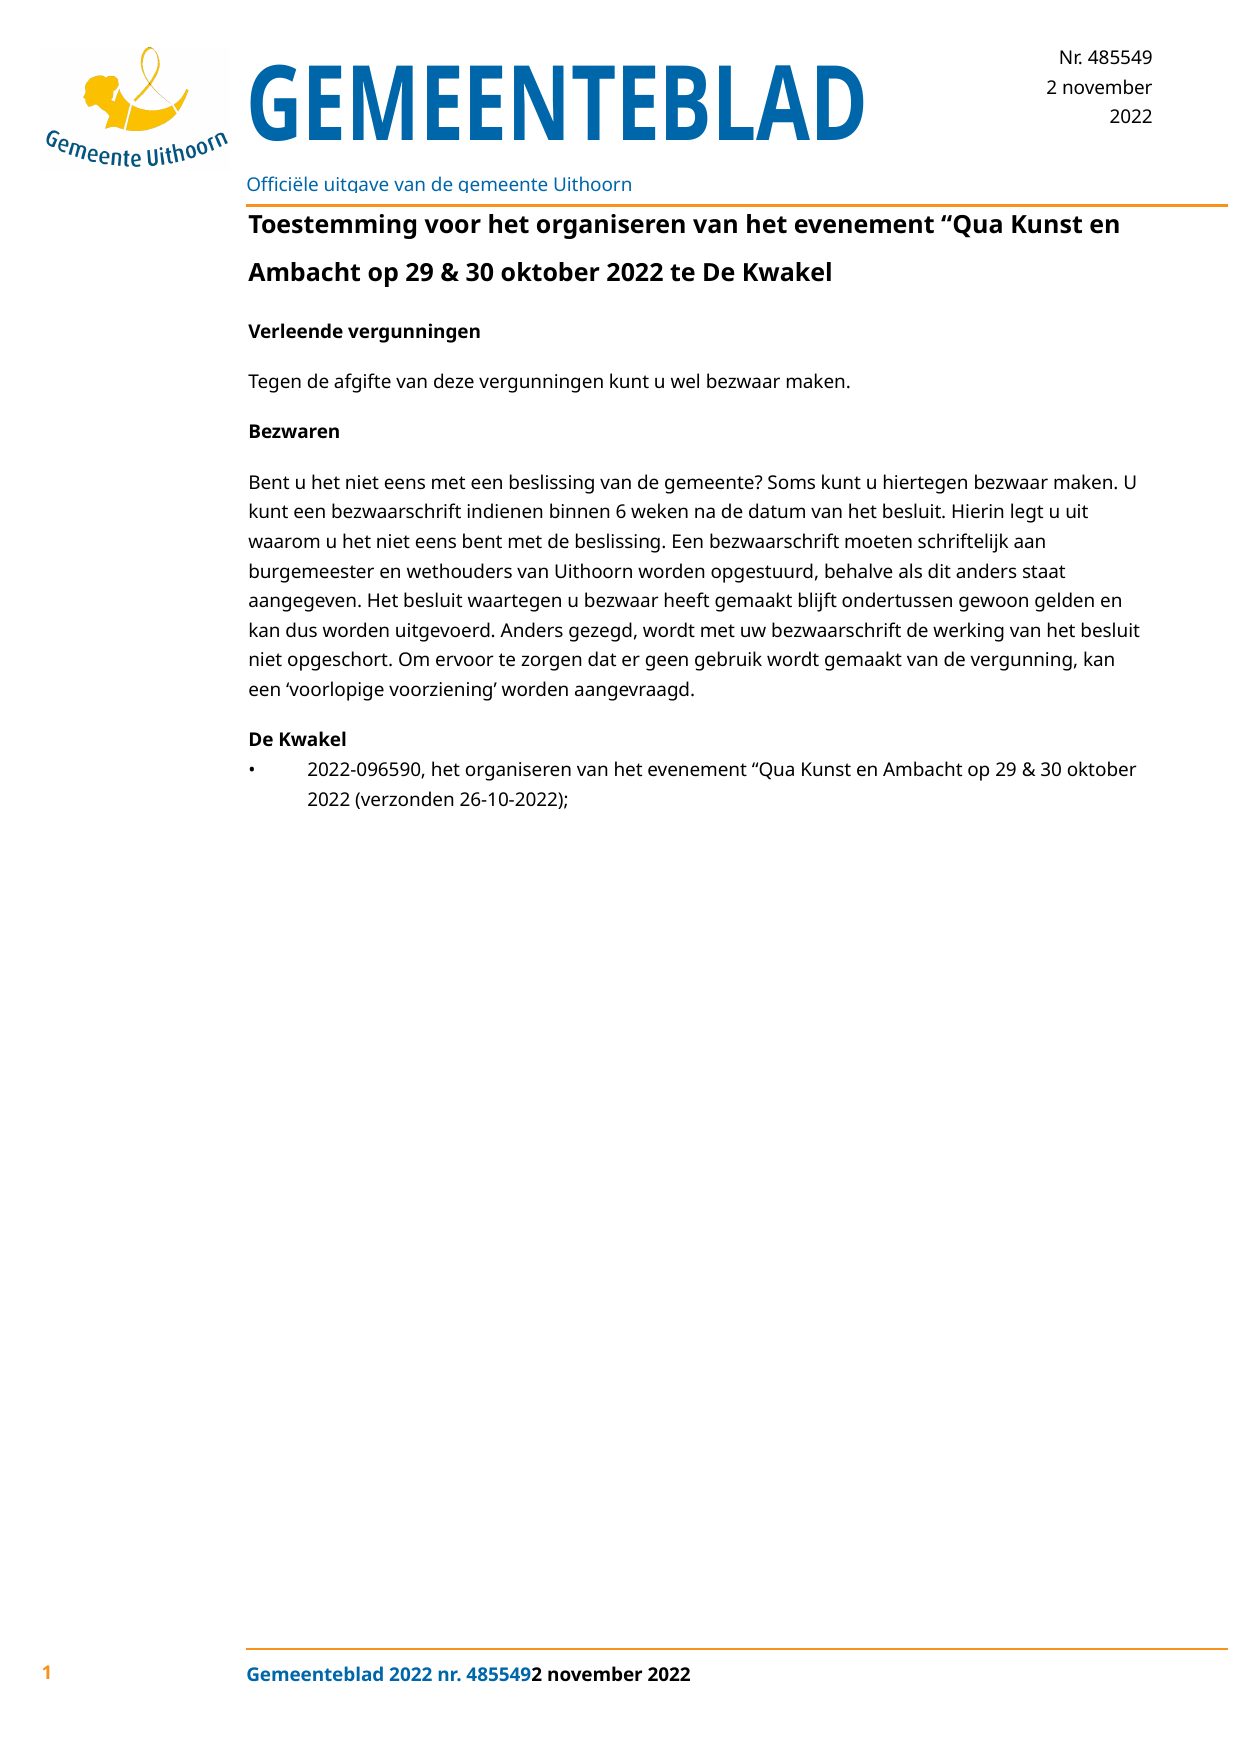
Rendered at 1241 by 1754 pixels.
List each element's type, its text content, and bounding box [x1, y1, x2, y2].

text Tegen de afgifte van deze vergunningen kunt u wel bezwaar maken. [248, 368, 1152, 394]
picture [41, 47, 231, 172]
text Bent u het niet eens met een beslissing van de gemeente? Soms kunt u hiertegen bezwaar maken. U kunt een bezwaarschrift indienen binnen 6 weken na de datum van het besluit. Hierin legt u uit waarom u het niet eens bent met de beslissing. Een bezwaarschrift moeten schriftelijk aan burgemeester en wethouders van Uithoorn worden opgestuurd, behalve als dit anders staat aangegeven. Het besluit waartegen u bezwaar heeft gemaakt blijft ondertussen gewoon gelden en kan dus worden uitgevoerd. Anders gezegd, wordt met uw bezwaarschrift de werking van het besluit niet opgeschort. Om ervoor te zorgen dat er geen gebruik wordt gemaakt van de vergunning, kan een ‘voorlopige voorziening’ worden aangevraagd. [248, 469, 1152, 702]
text Toestemming voor het organiseren van het evenement “Qua Kunst en Ambacht op 29 & 30 oktober 2022 te De Kwakel [248, 207, 1152, 288]
list 2022-096590, het organiseren van het evenement “Qua Kunst en Ambacht op 29 & 30 oktober 2022 (verzonden 26-10-2022); [248, 756, 1152, 812]
text Bezwaren [248, 419, 1152, 444]
text De Kwakel [248, 727, 1152, 752]
text Verleende vergunningen [248, 318, 1152, 344]
